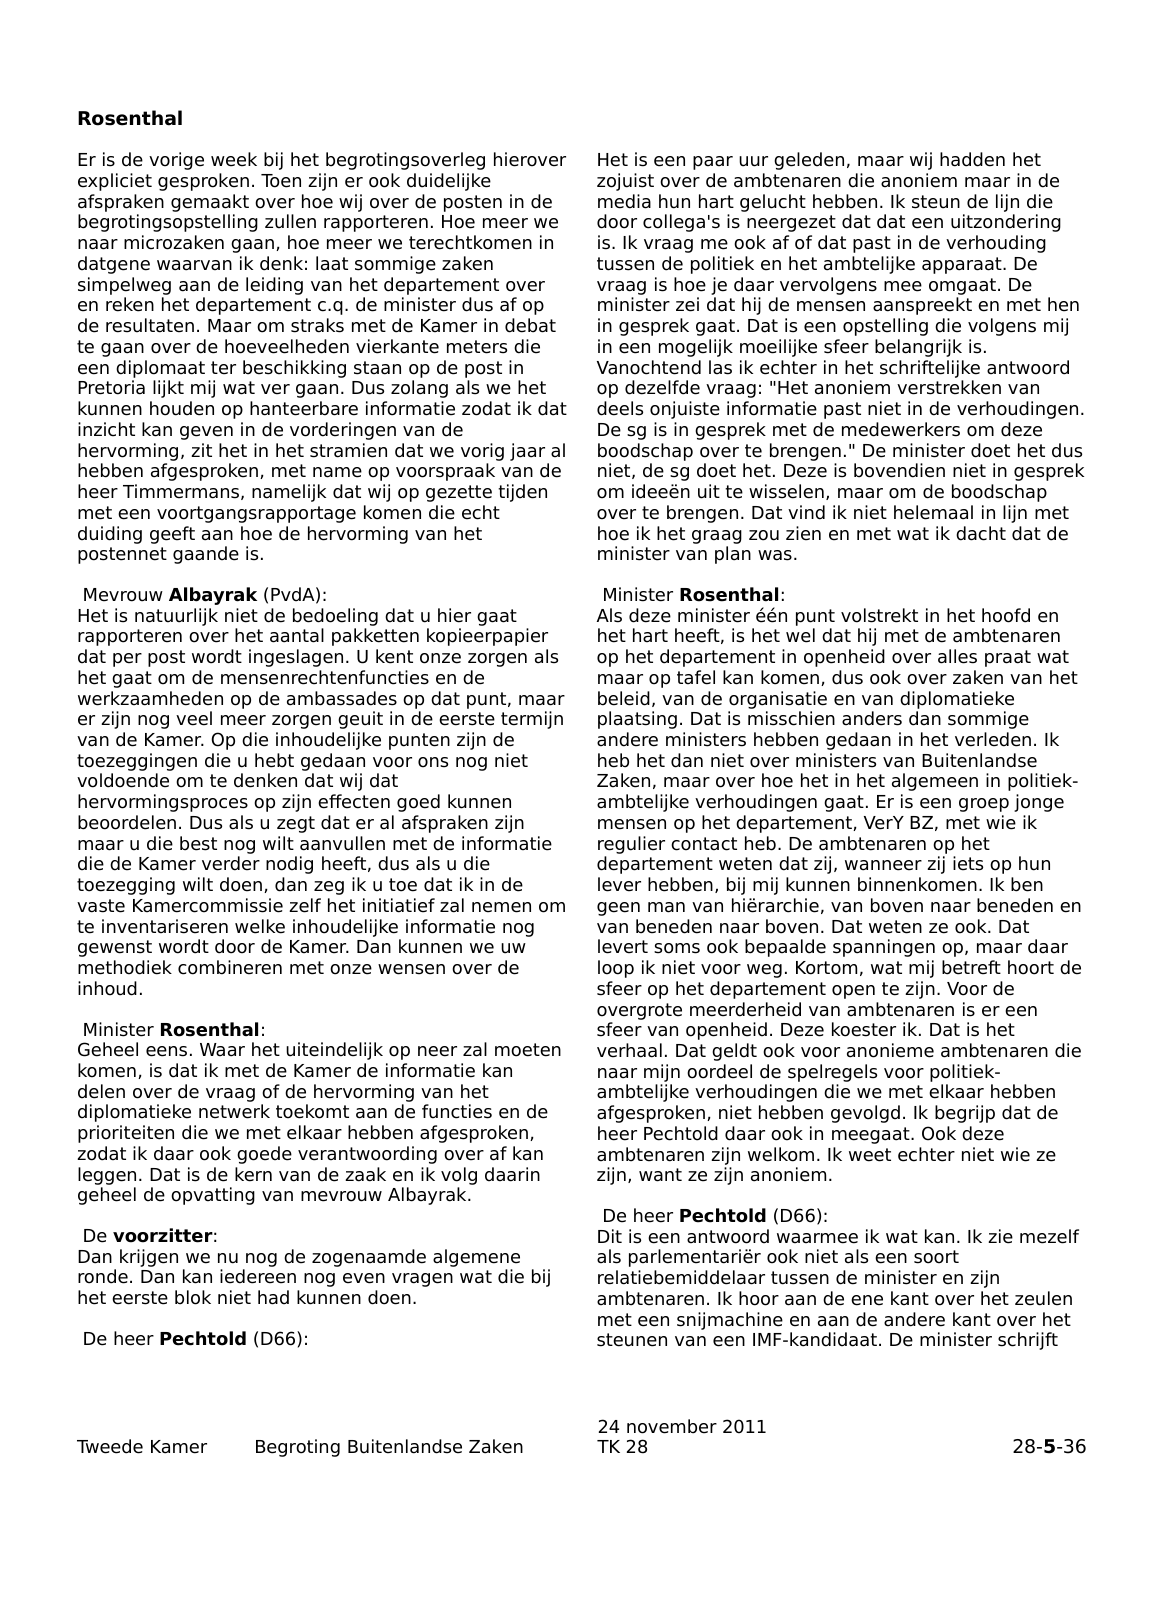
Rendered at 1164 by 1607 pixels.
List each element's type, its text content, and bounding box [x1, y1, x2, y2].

text De heer Pechtold (D66): [77, 1329, 567, 1349]
text Dit is een antwoord waarmee ik wat kan. Ik zie mezelf als parlementariër ook niet als een soort relatiebemiddelaar tussen de minister en zijn ambtenaren. Ik hoor aan de ene kant over het zeulen met een snijmachine en aan de andere kant over het steunen van een IMF-kandidaat. De minister schrijft [596, 1227, 1087, 1351]
text Als deze minister één punt volstrekt in het hoofd en het hart heeft, is het wel dat hij met de ambtenaren op het departement in openheid over alles praat wat maar op tafel kan komen, dus ook over zaken van het beleid, van de organisatie en van diplomatieke plaatsing. Dat is misschien anders dan sommige andere ministers hebben gedaan in het verleden. Ik heb het dan niet over ministers van Buitenlandse Zaken, maar over hoe het in het algemeen in politiek-ambtelijke verhoudingen gaat. Er is een groep jonge mensen op het departement, VerY BZ, met wie ik regulier contact heb. De ambtenaren op het departement weten dat zij, wanneer zij iets op hun lever hebben, bij mij kunnen binnenkomen. Ik ben geen man van hiërarchie, van boven naar beneden en van beneden naar boven. Dat weten ze ook. Dat levert soms ook bepaalde spanningen op, maar daar loop ik niet voor weg. Kortom, wat mij betreft hoort de sfeer op het departement open te zijn. Voor de overgrote meerderheid van ambtenaren is er een sfeer van openheid. Deze koester ik. Dat is het verhaal. Dat geldt ook voor anonieme ambtenaren die naar mijn oordeel de spelregels voor politiek-ambtelijke verhoudingen die we met elkaar hebben afgesproken, niet hebben gevolgd. Ik begrijp dat de heer Pechtold daar ook in meegaat. Ook deze ambtenaren zijn welkom. Ik weet echter niet wie ze zijn, want ze zijn anoniem. [596, 606, 1087, 1186]
text Het is natuurlijk niet de bedoeling dat u hier gaat rapporteren over het aantal pakketten kopieerpapier dat per post wordt ingeslagen. U kent onze zorgen als het gaat om de mensenrechtenfuncties en de werkzaamheden op de ambassades op dat punt, maar er zijn nog veel meer zorgen geuit in de eerste termijn van de Kamer. Op die inhoudelijke punten zijn de toezeggingen die u hebt gedaan voor ons nog niet voldoende om te denken dat wij dat hervormingsproces op zijn effecten goed kunnen beoordelen. Dus als u zegt dat er al afspraken zijn maar u die best nog wilt aanvullen met de informatie die de Kamer verder nodig heeft, dus als u die toezegging wilt doen, dan zeg ik u toe dat ik in de vaste Kamercommissie zelf het initiatief zal nemen om te inventariseren welke inhoudelijke informatie nog gewenst wordt door de Kamer. Dan kunnen we uw methodiek combineren met onze wensen over de inhoud. [77, 606, 567, 999]
text De voorzitter: [77, 1226, 567, 1247]
text Minister Rosenthal: [596, 585, 1087, 606]
text Er is de vorige week bij het begrotingsoverleg hierover expliciet gesproken. Toen zijn er ook duidelijke afspraken gemaakt over hoe wij over de posten in de begrotingsopstelling zullen rapporteren. Hoe meer we naar microzaken gaan, hoe meer we terechtkomen in datgene waarvan ik denk: laat sommige zaken simpelweg aan de leiding van het departement over en reken het departement c.q. de minister dus af op de resultaten. Maar om straks met de Kamer in debat te gaan over de hoeveelheden vierkante meters die een diplomaat ter beschikking staan op de post in Pretoria lijkt mij wat ver gaan. Dus zolang als we het kunnen houden op hanteerbare informatie zodat ik dat inzicht kan geven in de vorderingen van de hervorming, zit het in het stramien dat we vorig jaar al hebben afgesproken, met name op voorspraak van de heer Timmermans, namelijk dat wij op gezette tijden met een voortgangsrapportage komen die echt duiding geeft aan hoe de hervorming van het postennet gaande is. [77, 150, 567, 565]
text Het is een paar uur geleden, maar wij hadden het zojuist over de ambtenaren die anoniem maar in de media hun hart gelucht hebben. Ik steun de lijn die door collega's is neergezet dat dat een uitzondering is. Ik vraag me ook af of dat past in de verhouding tussen de politiek en het ambtelijke apparaat. De vraag is hoe je daar vervolgens mee omgaat. De minister zei dat hij de mensen aanspreekt en met hen in gesprek gaat. Dat is een opstelling die volgens mij in een mogelijk moeilijke sfeer belangrijk is. Vanochtend las ik echter in het schriftelijke antwoord op dezelfde vraag: "Het anoniem verstrekken van deels onjuiste informatie past niet in de verhoudingen. De sg is in gesprek met de medewerkers om deze boodschap over te brengen." De minister doet het dus niet, de sg doet het. Deze is bovendien niet in gesprek om ideeën uit te wisselen, maar om de boodschap over te brengen. Dat vind ik niet helemaal in lijn met hoe ik het graag zou zien en met wat ik dacht dat de minister van plan was. [596, 150, 1087, 565]
text Mevrouw Albayrak (PvdA): [77, 585, 567, 606]
text Geheel eens. Waar het uiteindelijk op neer zal moeten komen, is dat ik met de Kamer de informatie kan delen over de vraag of de hervorming van het diplomatieke netwerk toekomt aan de functies en de prioriteiten die we met elkaar hebben afgesproken, zodat ik daar ook goede verantwoording over af kan leggen. Dat is de kern van de zaak en ik volg daarin geheel de opvatting van mevrouw Albayrak. [77, 1040, 567, 1206]
text Dan krijgen we nu nog de zogenaamde algemene ronde. Dan kan iedereen nog even vragen wat die bij het eerste blok niet had kunnen doen. [77, 1247, 567, 1309]
text De heer Pechtold (D66): [596, 1206, 1087, 1227]
text Minister Rosenthal: [77, 1019, 567, 1040]
